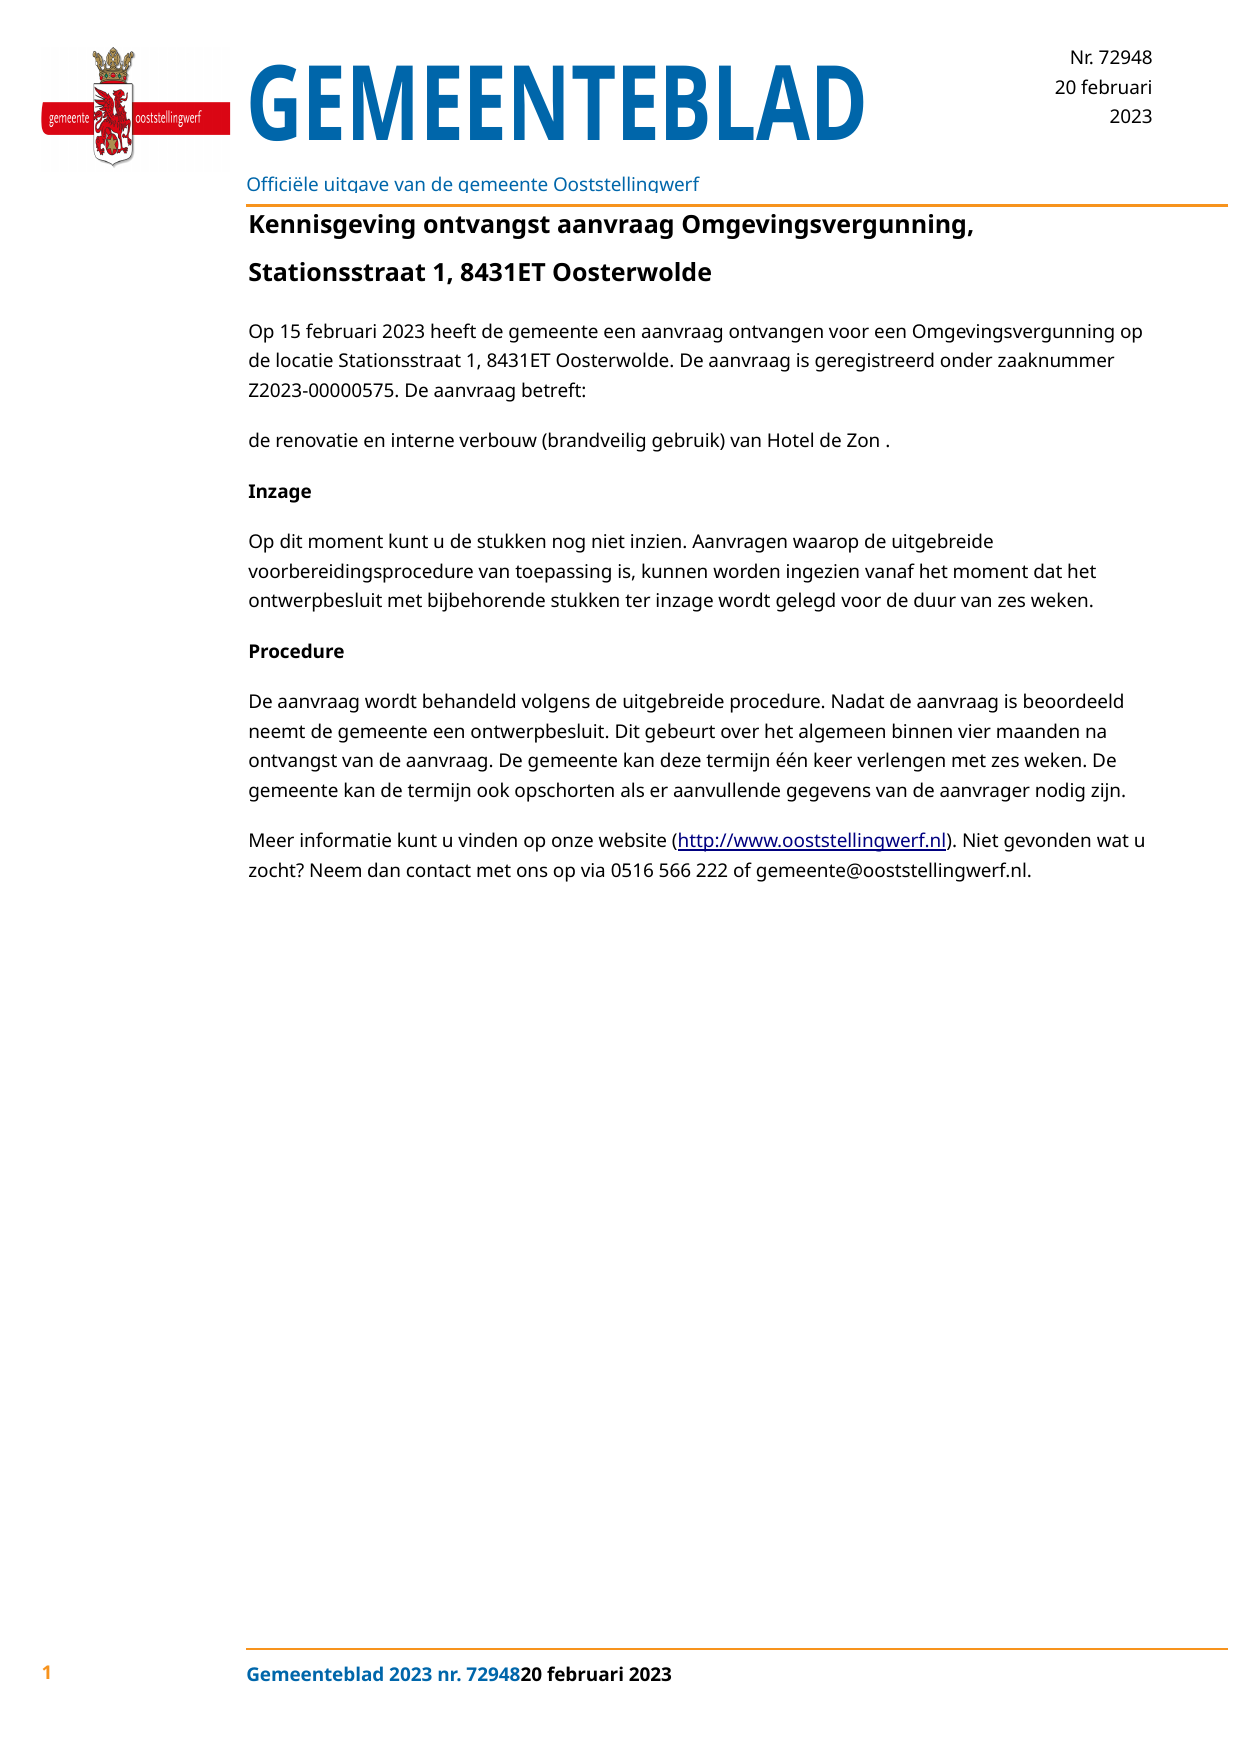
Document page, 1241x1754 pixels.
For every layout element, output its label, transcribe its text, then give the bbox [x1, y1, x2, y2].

text Procedure [248, 638, 1152, 664]
text de renovatie en interne verbouw (brandveilig gebruik) van Hotel de Zon . [248, 427, 1152, 453]
text Kennisgeving ontvangst aanvraag Omgevingsvergunning, Stationsstraat 1, 8431ET Oosterwolde [248, 207, 1152, 288]
text Op 15 februari 2023 heeft de gemeente een aanvraag ontvangen voor een Omgevingsvergunning op de locatie Stationsstraat 1, 8431ET Oosterwolde. De aanvraag is geregistreerd onder zaaknummer Z2023-00000575. De aanvraag betreft: [248, 318, 1152, 403]
text Inzage [248, 478, 1152, 504]
text Meer informatie kunt u vinden op onze website (http://www.ooststellingwerf.nl). Niet gevonden wat u zocht? Neem dan contact met ons op via 0516 566 222 of gemeente@ooststellingwerf.nl. [248, 827, 1152, 883]
text Op dit moment kunt u de stukken nog niet inzien. Aanvragen waarop de uitgebreide voorbereidingsprocedure van toepassing is, kunnen worden ingezien vanaf het moment dat het ontwerpbesluit met bijbehorende stukken ter inzage wordt gelegd voor de duur van zes weken. [248, 528, 1152, 613]
text De aanvraag wordt behandeld volgens de uitgebreide procedure. Nadat de aanvraag is beoordeeld neemt de gemeente een ontwerpbesluit. Dit gebeurt over het algemeen binnen vier maanden na ontvangst van de aanvraag. De gemeente kan deze termijn één keer verlengen met zes weken. De gemeente kan de termijn ook opschorten als er aanvullende gegevens van de aanvrager nodig zijn. [248, 688, 1152, 803]
picture [41, 47, 231, 172]
